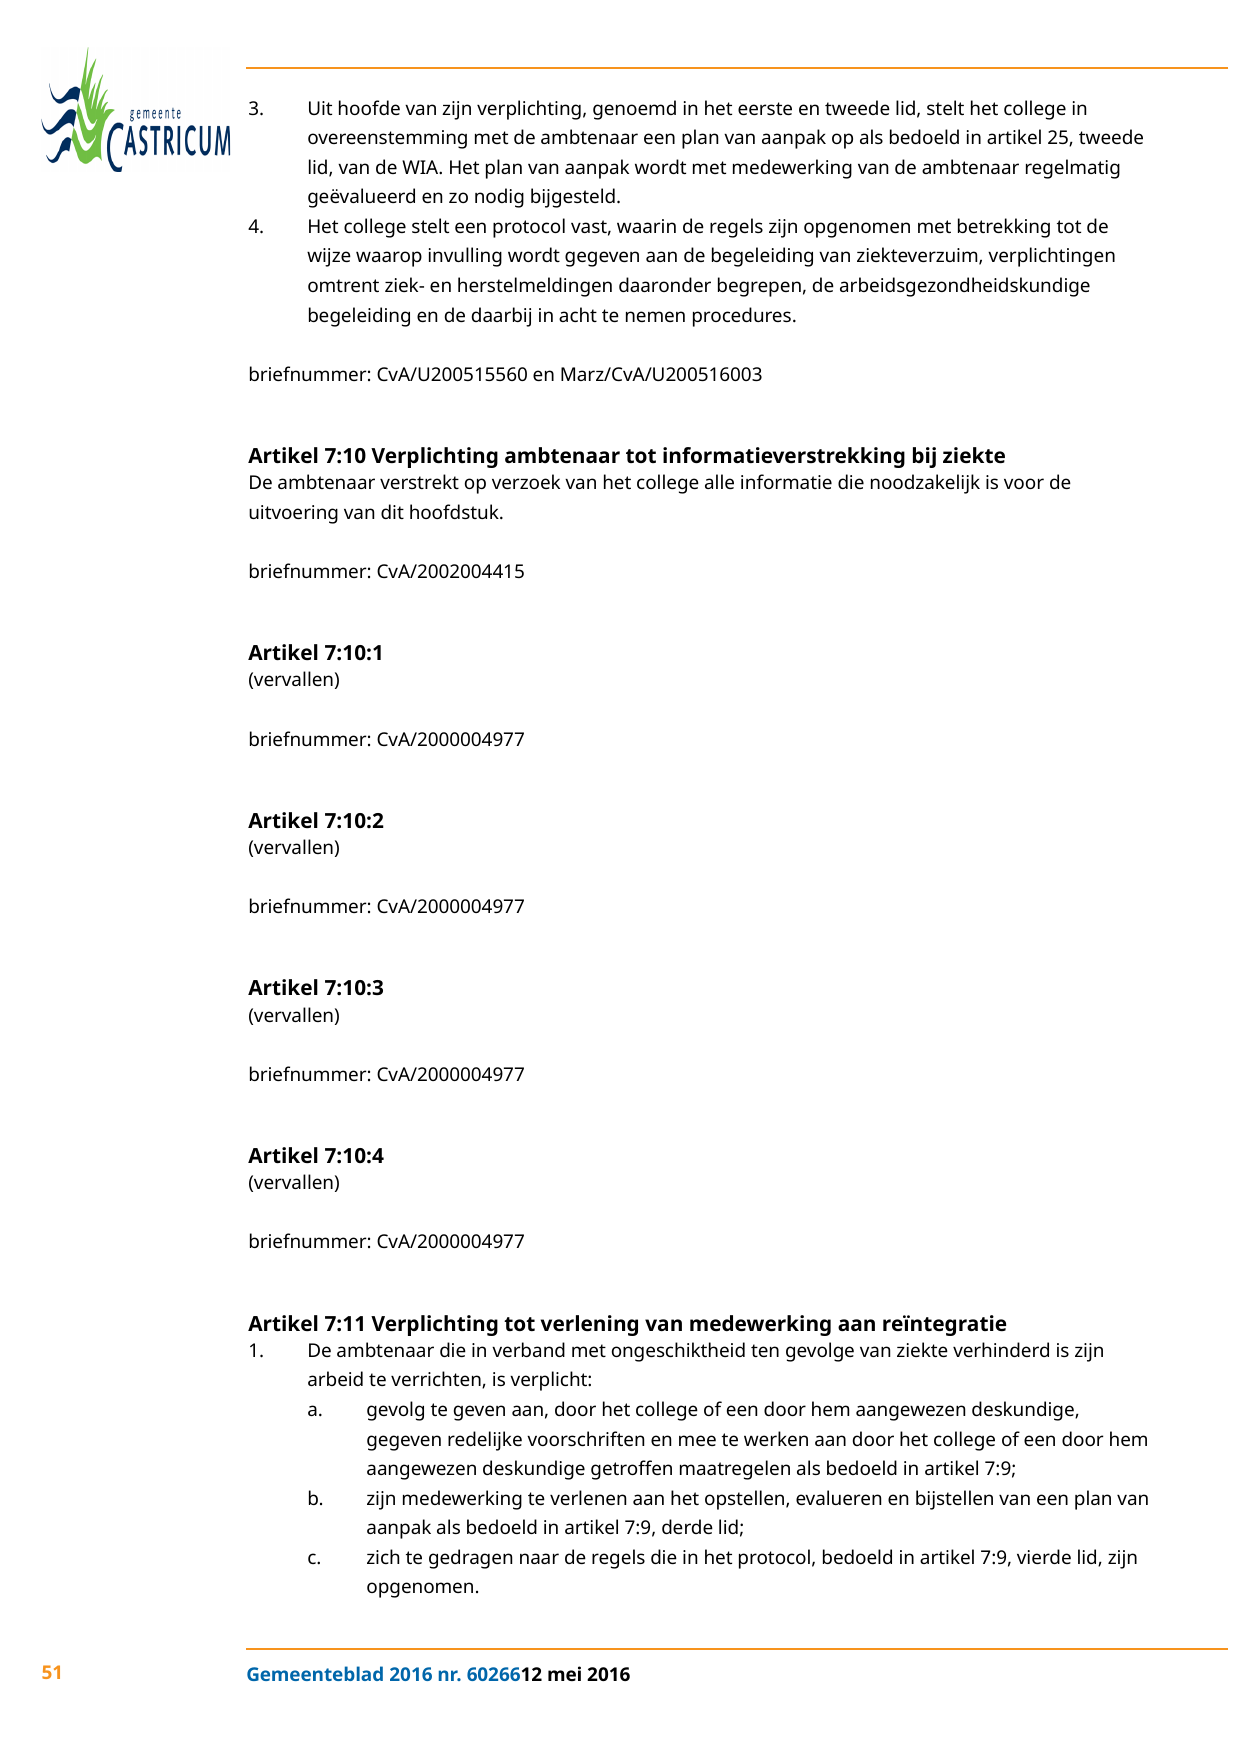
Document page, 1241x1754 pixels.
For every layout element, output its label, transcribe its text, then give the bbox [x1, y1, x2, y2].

list De ambtenaar die in verband met ongeschiktheid ten gevolge van ziekte verhinderd is zijn arbeid te verrichten, is verplicht: [248, 1337, 1152, 1392]
text (vervallen) [248, 834, 1152, 860]
text briefnummer: CvA/2002004415 [248, 558, 1152, 584]
list gevolg te geven aan, door het college of een door hem aangewezen deskundige, gegeven redelijke voorschriften en mee te werken aan door het college of een door hem aangewezen deskundige getroffen maatregelen als bedoeld in artikel 7:9; [307, 1396, 1152, 1481]
text (vervallen) [248, 1002, 1152, 1028]
list zich te gedragen naar de regels die in het protocol, bedoeld in artikel 7:9, vierde lid, zijn opgenomen. [307, 1544, 1152, 1599]
text briefnummer: CvA/2000004977 [248, 726, 1152, 752]
text briefnummer: CvA/2000004977 [248, 1061, 1152, 1087]
text Artikel 7:11 Verplichting tot verlening van medewerking aan reïntegratie [248, 1309, 1152, 1337]
text briefnummer: CvA/2000004977 [248, 1229, 1152, 1254]
text (vervallen) [248, 667, 1152, 692]
picture [41, 47, 231, 172]
text Artikel 7:10:3 [248, 973, 1152, 1002]
text Artikel 7:10:1 [248, 638, 1152, 667]
text Artikel 7:10:4 [248, 1141, 1152, 1169]
text briefnummer: CvA/2000004977 [248, 893, 1152, 919]
text briefnummer: CvA/U200515560 en Marz/CvA/U200516003 [248, 361, 1152, 387]
text (vervallen) [248, 1169, 1152, 1195]
text Artikel 7:10:2 [248, 806, 1152, 834]
text De ambtenaar verstrekt op verzoek van het college alle informatie die noodzakelijk is voor de uitvoering van dit hoofdstuk. [248, 469, 1152, 525]
list zijn medewerking te verlenen aan het opstellen, evalueren en bijstellen van een plan van aanpak als bedoeld in artikel 7:9, derde lid; [307, 1485, 1152, 1540]
list Uit hoofde van zijn verplichting, genoemd in het eerste en tweede lid, stelt het college in overeenstemming met de ambtenaar een plan van aanpak op als bedoeld in artikel 25, tweede lid, van de WIA. Het plan van aanpak wordt met medewerking van de ambtenaar regelmatig geëvalueerd en zo nodig bijgesteld. [248, 95, 1152, 209]
list Het college stelt een protocol vast, waarin de regels zijn opgenomen met betrekking tot de wijze waarop invulling wordt gegeven aan de begeleiding van ziekteverzuim, verplichtingen omtrent ziek- en herstelmeldingen daaronder begrepen, de arbeidsgezondheidskundige begeleiding en de daarbij in acht te nemen procedures. [248, 213, 1152, 328]
text Artikel 7:10 Verplichting ambtenaar tot informatieverstrekking bij ziekte [248, 441, 1152, 469]
